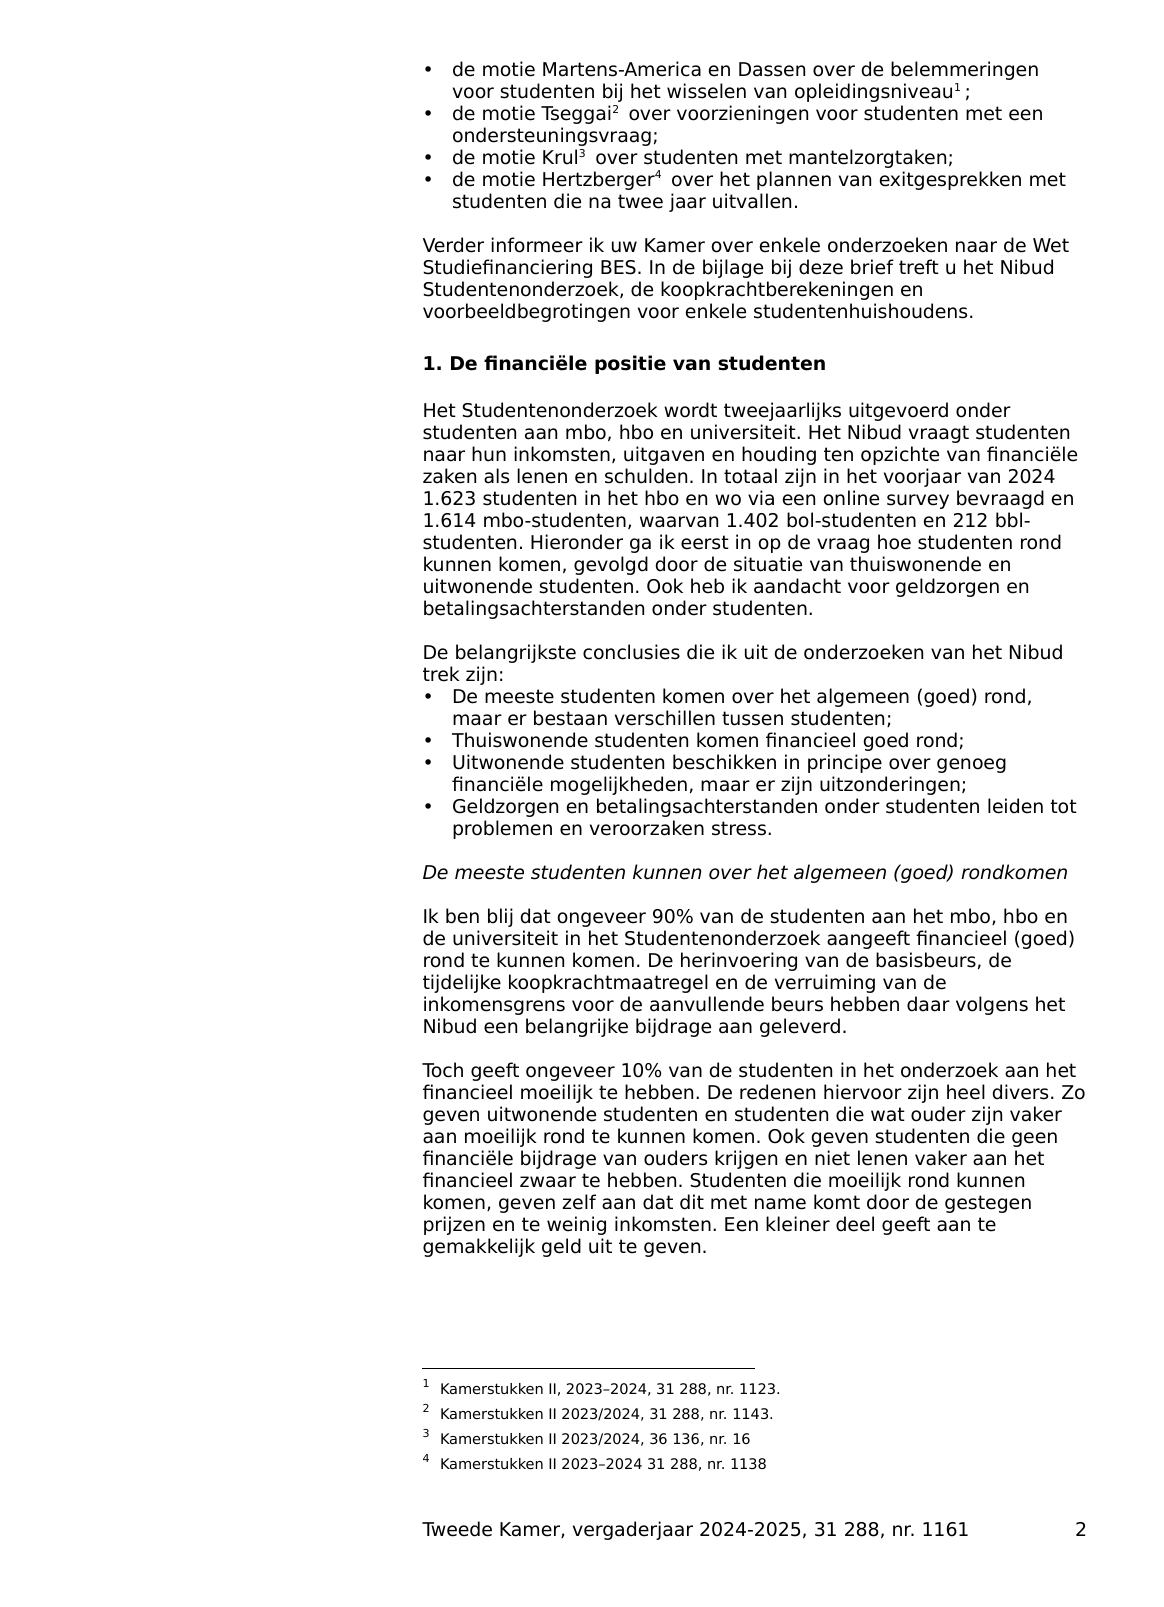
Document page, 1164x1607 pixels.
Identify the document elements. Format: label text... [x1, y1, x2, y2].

text Verder informeer ik uw Kamer over enkele onderzoeken naar de Wet Studiefinanciering BES. In de bijlage bij deze brief treft u het Nibud Studentenonderzoek, de koopkrachtberekeningen en voorbeeldbegrotingen voor enkele studentenhuishoudens. [422, 235, 1087, 323]
text • Thuiswonende studenten komen financieel goed rond; [422, 730, 1087, 752]
text Het Studentenonderzoek wordt tweejaarlijks uitgevoerd onder studenten aan mbo, hbo en universiteit. Het Nibud vraagt studenten naar hun inkomsten, uitgaven en houding ten opzichte van financiële zaken als lenen en schulden. In totaal zijn in het voorjaar van 2024 1.623 studenten in het hbo en wo via een online survey bevraagd en 1.614 mbo-studenten, waarvan 1.402 bol-studenten en 212 bbl-studenten. Hieronder ga ik eerst in op de vraag hoe studenten rond kunnen komen, gevolgd door de situatie van thuiswonende en uitwonende studenten. Ook heb ik aandacht voor geldzorgen en betalingsachterstanden onder studenten. [422, 400, 1087, 620]
text • De meeste studenten komen over het algemeen (goed) rond, maar er bestaan verschillen tussen studenten; [422, 686, 1087, 730]
text Kamerstukken II 2023/2024, 36 136, nr. 16 [422, 1427, 1087, 1449]
text Kamerstukken II 2023/2024, 31 288, nr. 1143. [422, 1402, 1087, 1424]
text Kamerstukken II 2023–2024 31 288, nr. 1138 [422, 1452, 1087, 1474]
subtitle 1. De financiële positie van studenten [422, 353, 1087, 375]
subtitle De meeste studenten kunnen over het algemeen (goed) rondkomen [422, 862, 1087, 884]
text • de motie Hertzberger over het plannen van exitgesprekken met studenten die na twee jaar uitvallen. [422, 169, 1087, 213]
text Toch geeft ongeveer 10% van de studenten in het onderzoek aan het financieel moeilijk te hebben. De redenen hiervoor zijn heel divers. Zo geven uitwonende studenten en studenten die wat ouder zijn vaker aan moeilijk rond te kunnen komen. Ook geven studenten die geen financiële bijdrage van ouders krijgen en niet lenen vaker aan het financieel zwaar te hebben. Studenten die moeilijk rond kunnen komen, geven zelf aan dat dit met name komt door de gestegen prijzen en te weinig inkomsten. Een kleiner deel geeft aan te gemakkelijk geld uit te geven. [422, 1060, 1087, 1258]
text Ik ben blij dat ongeveer 90% van de studenten aan het mbo, hbo en de universiteit in het Studentenonderzoek aangeeft financieel (goed) rond te kunnen komen. De herinvoering van de basisbeurs, de tijdelijke koopkrachtmaatregel en de verruiming van de inkomensgrens voor de aanvullende beurs hebben daar volgens het Nibud een belangrijke bijdrage aan geleverd. [422, 906, 1087, 1038]
text • de motie Tseggai over voorzieningen voor studenten met een ondersteuningsvraag; [422, 103, 1087, 147]
text De belangrijkste conclusies die ik uit de onderzoeken van het Nibud trek zijn: [422, 642, 1087, 686]
text • de motie Krul over studenten met mantelzorgtaken; [422, 147, 1087, 169]
text Kamerstukken II, 2023–2024, 31 288, nr. 1123. [422, 1377, 1087, 1399]
text • Geldzorgen en betalingsachterstanden onder studenten leiden tot problemen en veroorzaken stress. [422, 796, 1087, 840]
text • Uitwonende studenten beschikken in principe over genoeg financiële mogelijkheden, maar er zijn uitzonderingen; [422, 752, 1087, 796]
text • de motie Martens-America en Dassen over de belemmeringen voor studenten bij het wisselen van opleidingsniveau; [422, 59, 1087, 103]
